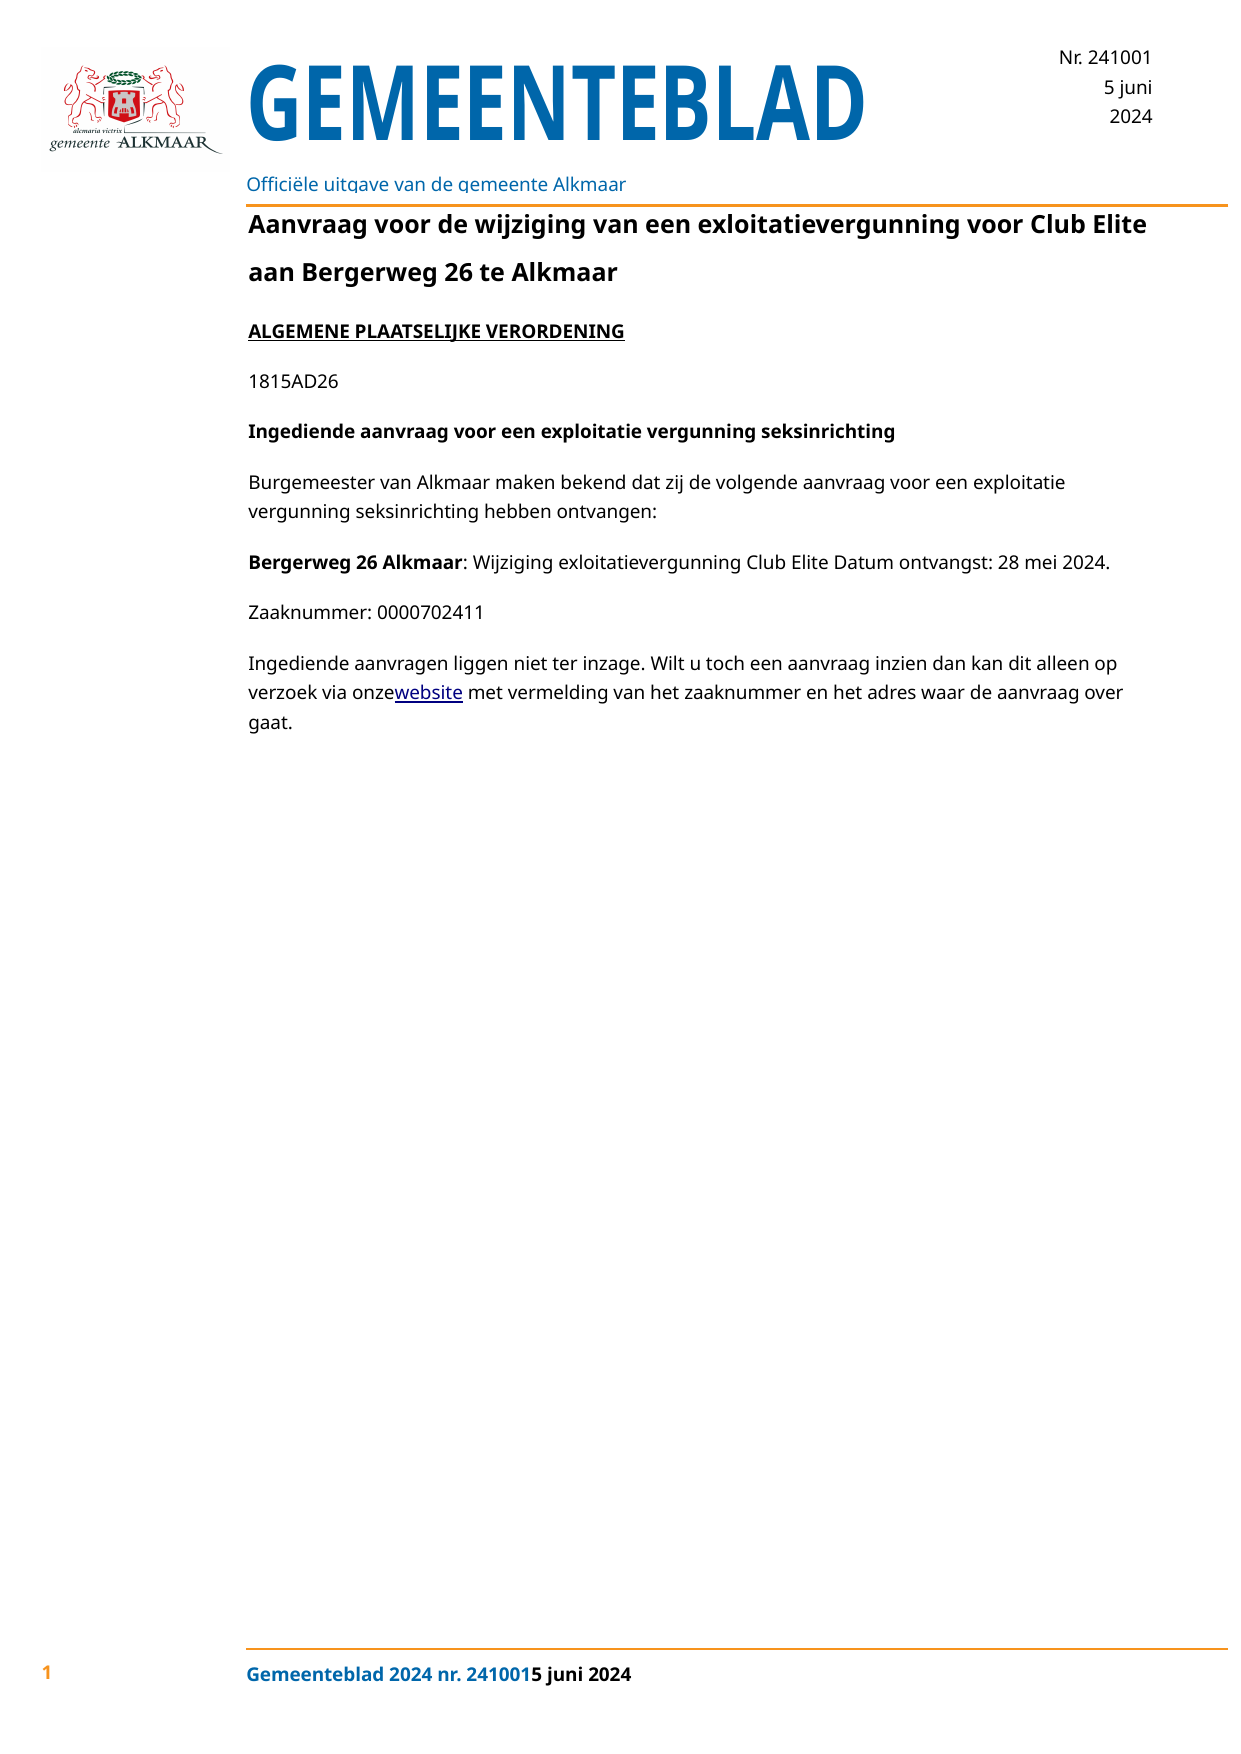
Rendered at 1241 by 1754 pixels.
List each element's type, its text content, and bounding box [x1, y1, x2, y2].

text Ingediende aanvragen liggen niet ter inzage. Wilt u toch een aanvraag inzien dan kan dit alleen op verzoek via onzewebsite met vermelding van het zaaknummer en het adres waar de aanvraag over gaat. [248, 650, 1152, 735]
picture [41, 47, 231, 172]
text Ingediende aanvraag voor een exploitatie vergunning seksinrichting [248, 419, 1152, 444]
text Bergerweg 26 Alkmaar: Wijziging exloitatievergunning Club Elite Datum ontvangst: 28 mei 2024. [248, 549, 1152, 575]
text Zaaknummer: 0000702411 [248, 599, 1152, 625]
text ALGEMENE PLAATSELIJKE VERORDENING [248, 318, 1152, 344]
text 1815AD26 [248, 368, 1152, 394]
text Aanvraag voor de wijziging van een exloitatievergunning voor Club Elite aan Bergerweg 26 te Alkmaar [248, 207, 1152, 288]
text Burgemeester van Alkmaar maken bekend dat zij de volgende aanvraag voor een exploitatie vergunning seksinrichting hebben ontvangen: [248, 469, 1152, 524]
